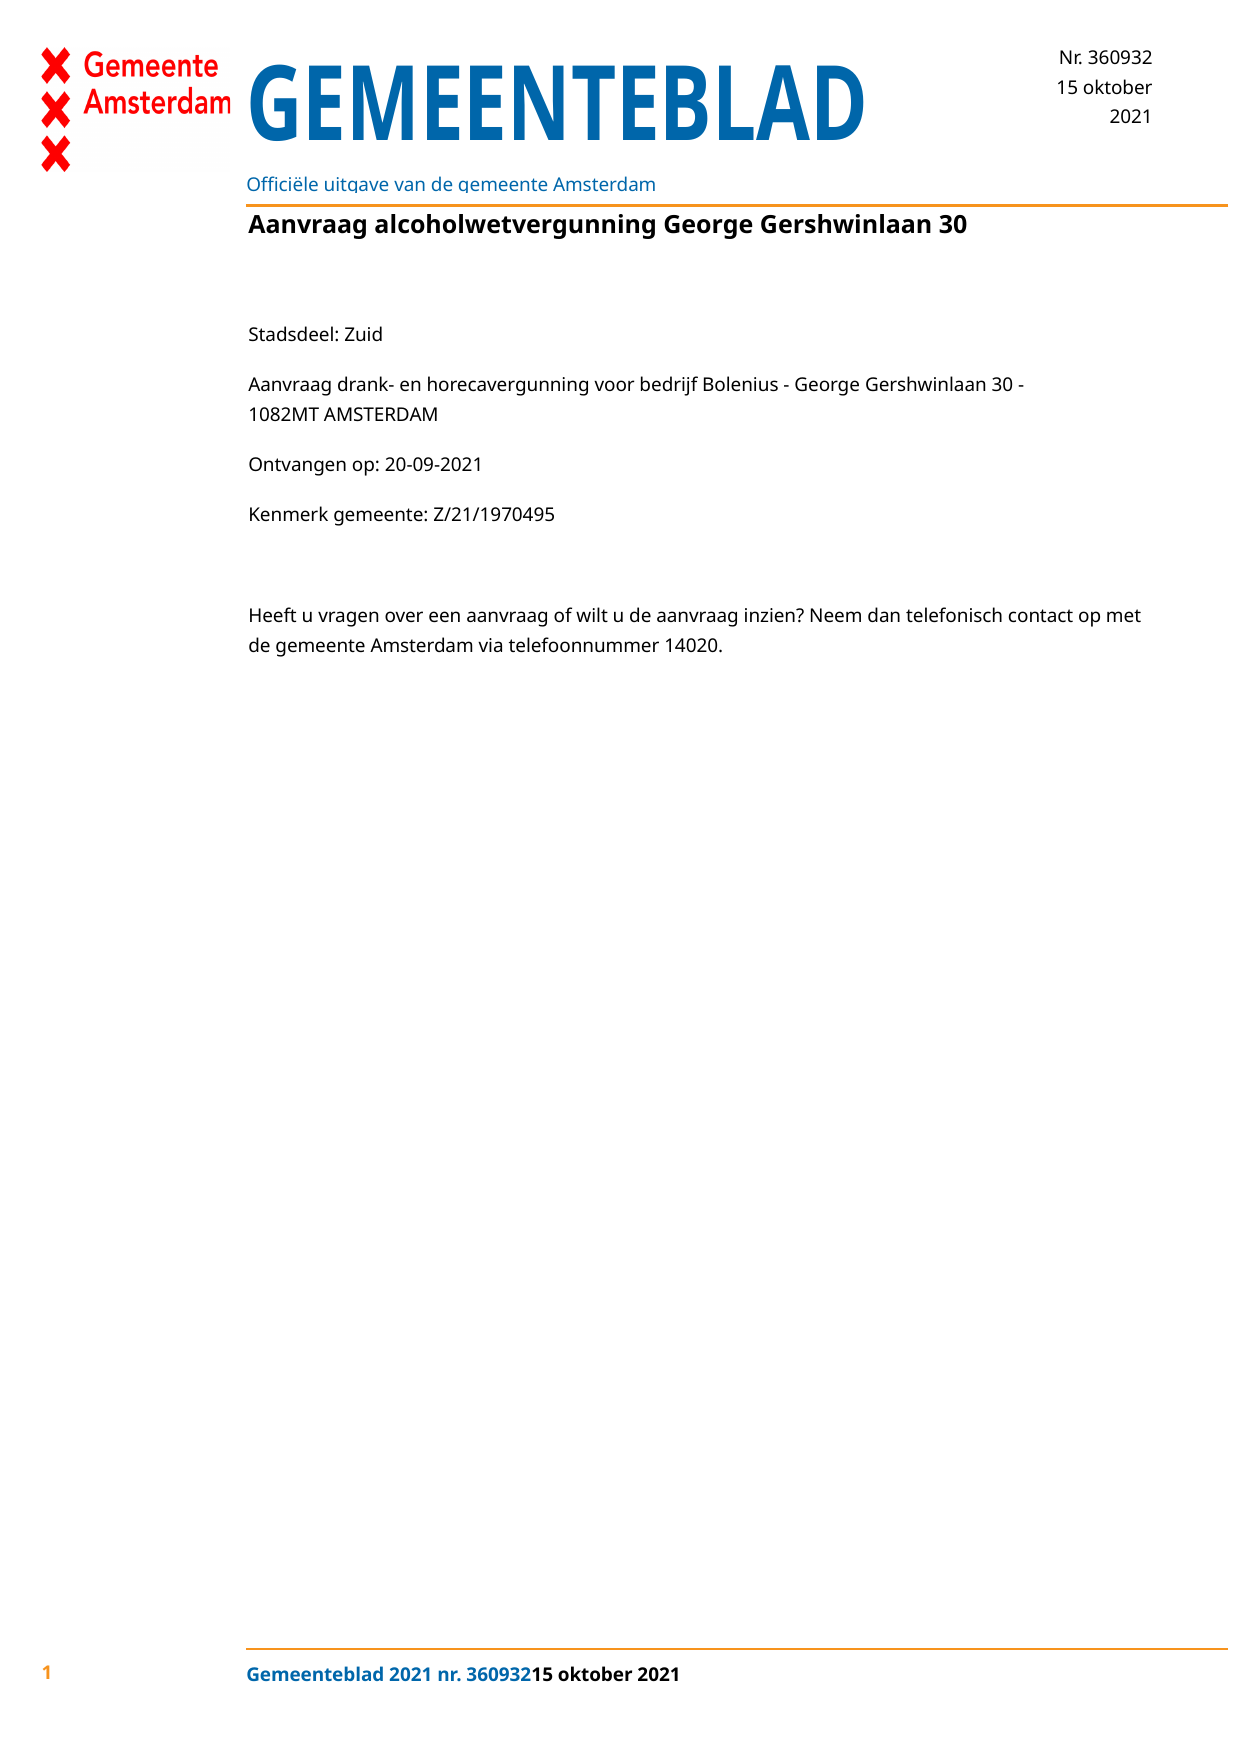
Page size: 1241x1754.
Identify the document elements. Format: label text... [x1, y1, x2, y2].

picture [41, 47, 231, 172]
text Aanvraag alcoholwetvergunning George Gershwinlaan 30 [248, 207, 1152, 241]
text Stadsdeel: Zuid [248, 321, 1152, 346]
text Kenmerk gemeente: Z/21/1970495 [248, 502, 1152, 527]
text Aanvraag drank- en horecavergunning voor bedrijf Bolenius - George Gershwinlaan 30 - 1082MT AMSTERDAM [248, 371, 1152, 426]
text Heeft u vragen over een aanvraag of wilt u de aanvraag inzien? Neem dan telefonisch contact op met de gemeente Amsterdam via telefoonnummer 14020. [248, 602, 1152, 658]
text Ontvangen op: 20-09-2021 [248, 451, 1152, 477]
